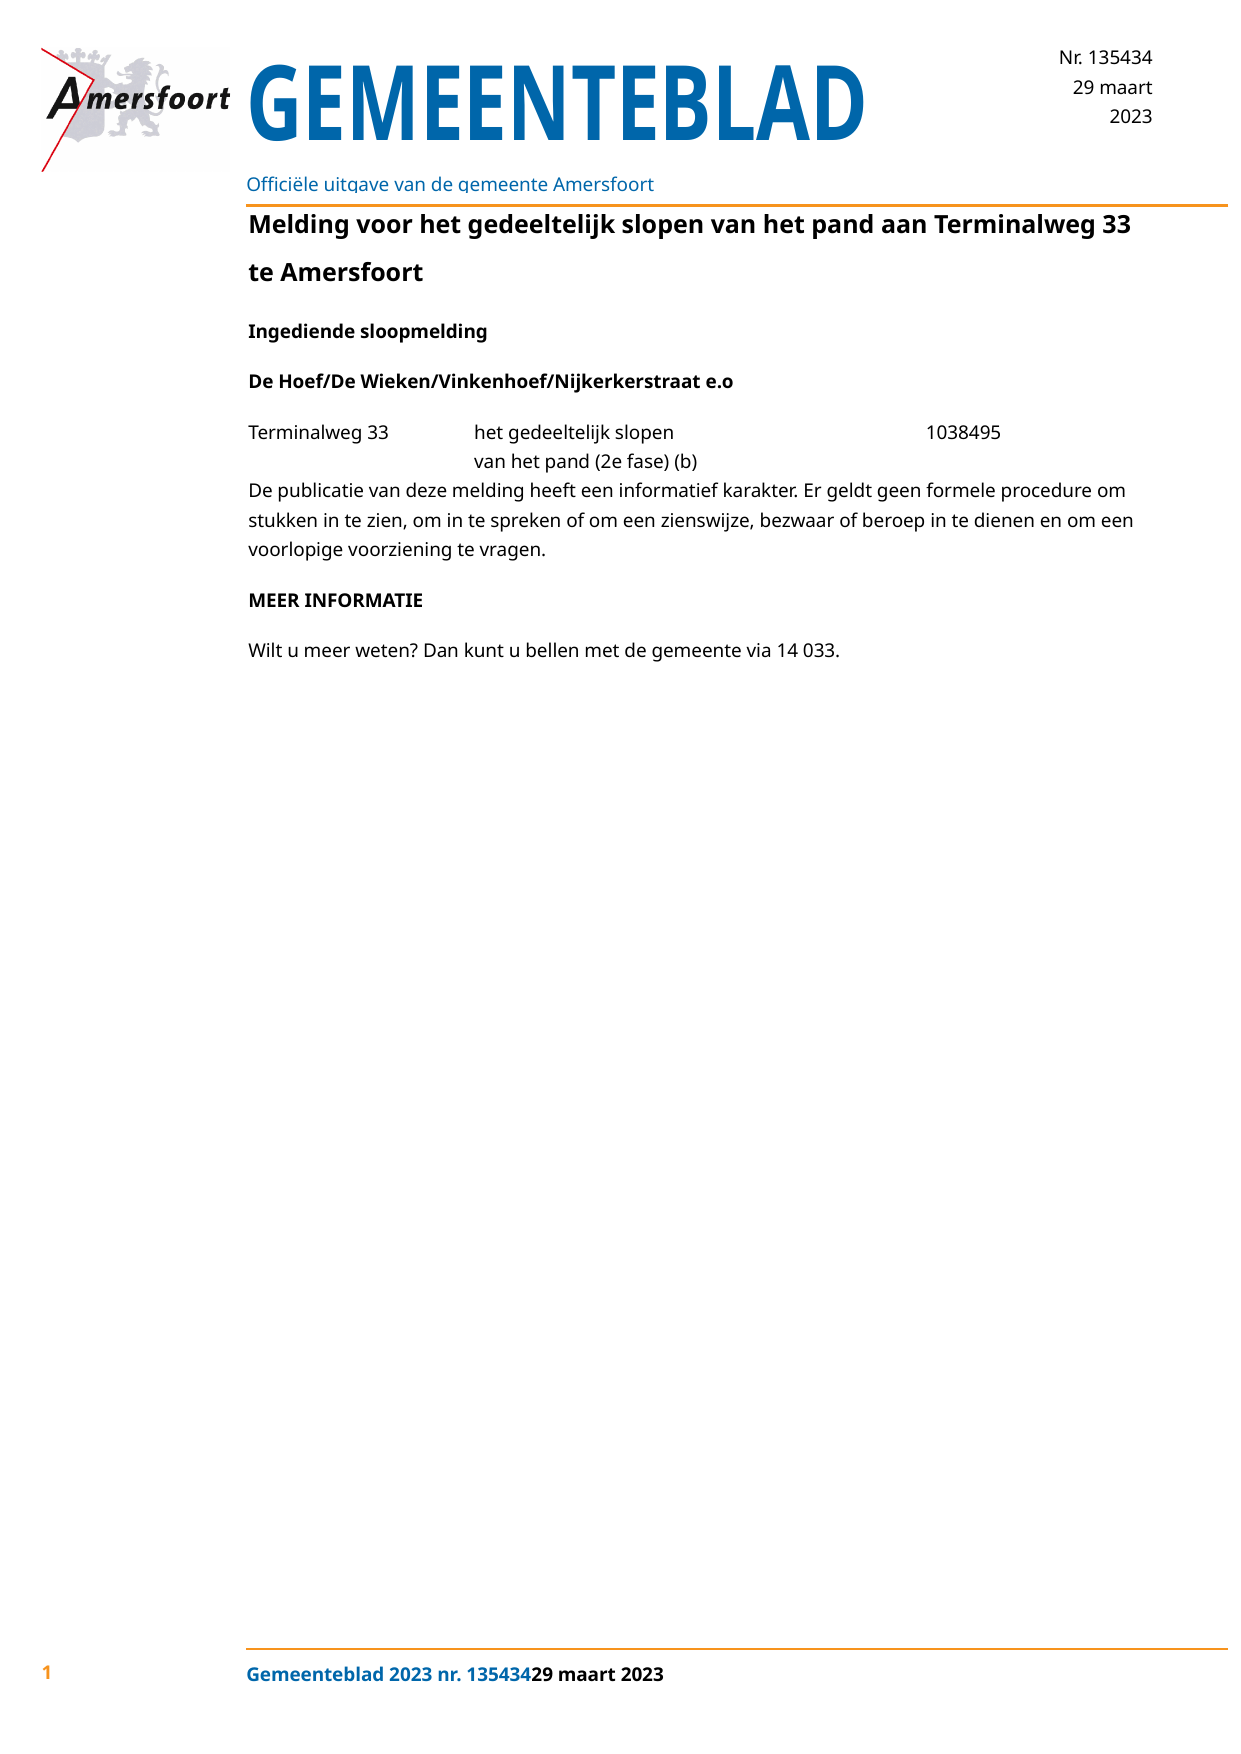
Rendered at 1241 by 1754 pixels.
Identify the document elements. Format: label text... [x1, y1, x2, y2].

text De Hoef/De Wieken/Vinkenhoef/Nijkerkerstraat e.o [248, 368, 1152, 394]
table_header het gedeeltelijk slopen van het pand (2e fase) (b) [474, 419, 700, 474]
table_header 1038495 [926, 419, 1152, 474]
table_header Terminalweg 33 [248, 419, 474, 474]
text MEER INFORMATIE [248, 587, 1152, 613]
text Melding voor het gedeeltelijk slopen van het pand aan Terminalweg 33 te Amersfoort [248, 207, 1152, 288]
table_header [700, 419, 926, 474]
text Ingediende sloopmelding [248, 318, 1152, 344]
text Wilt u meer weten? Dan kunt u bellen met de gemeente via 14 033. [248, 637, 1152, 663]
picture [41, 47, 231, 172]
text De publicatie van deze melding heeft een informatief karakter. Er geldt geen formele procedure om stukken in te zien, om in te spreken of om een zienswijze, bezwaar of beroep in te dienen en om een voorlopige voorziening te vragen. [248, 477, 1152, 562]
